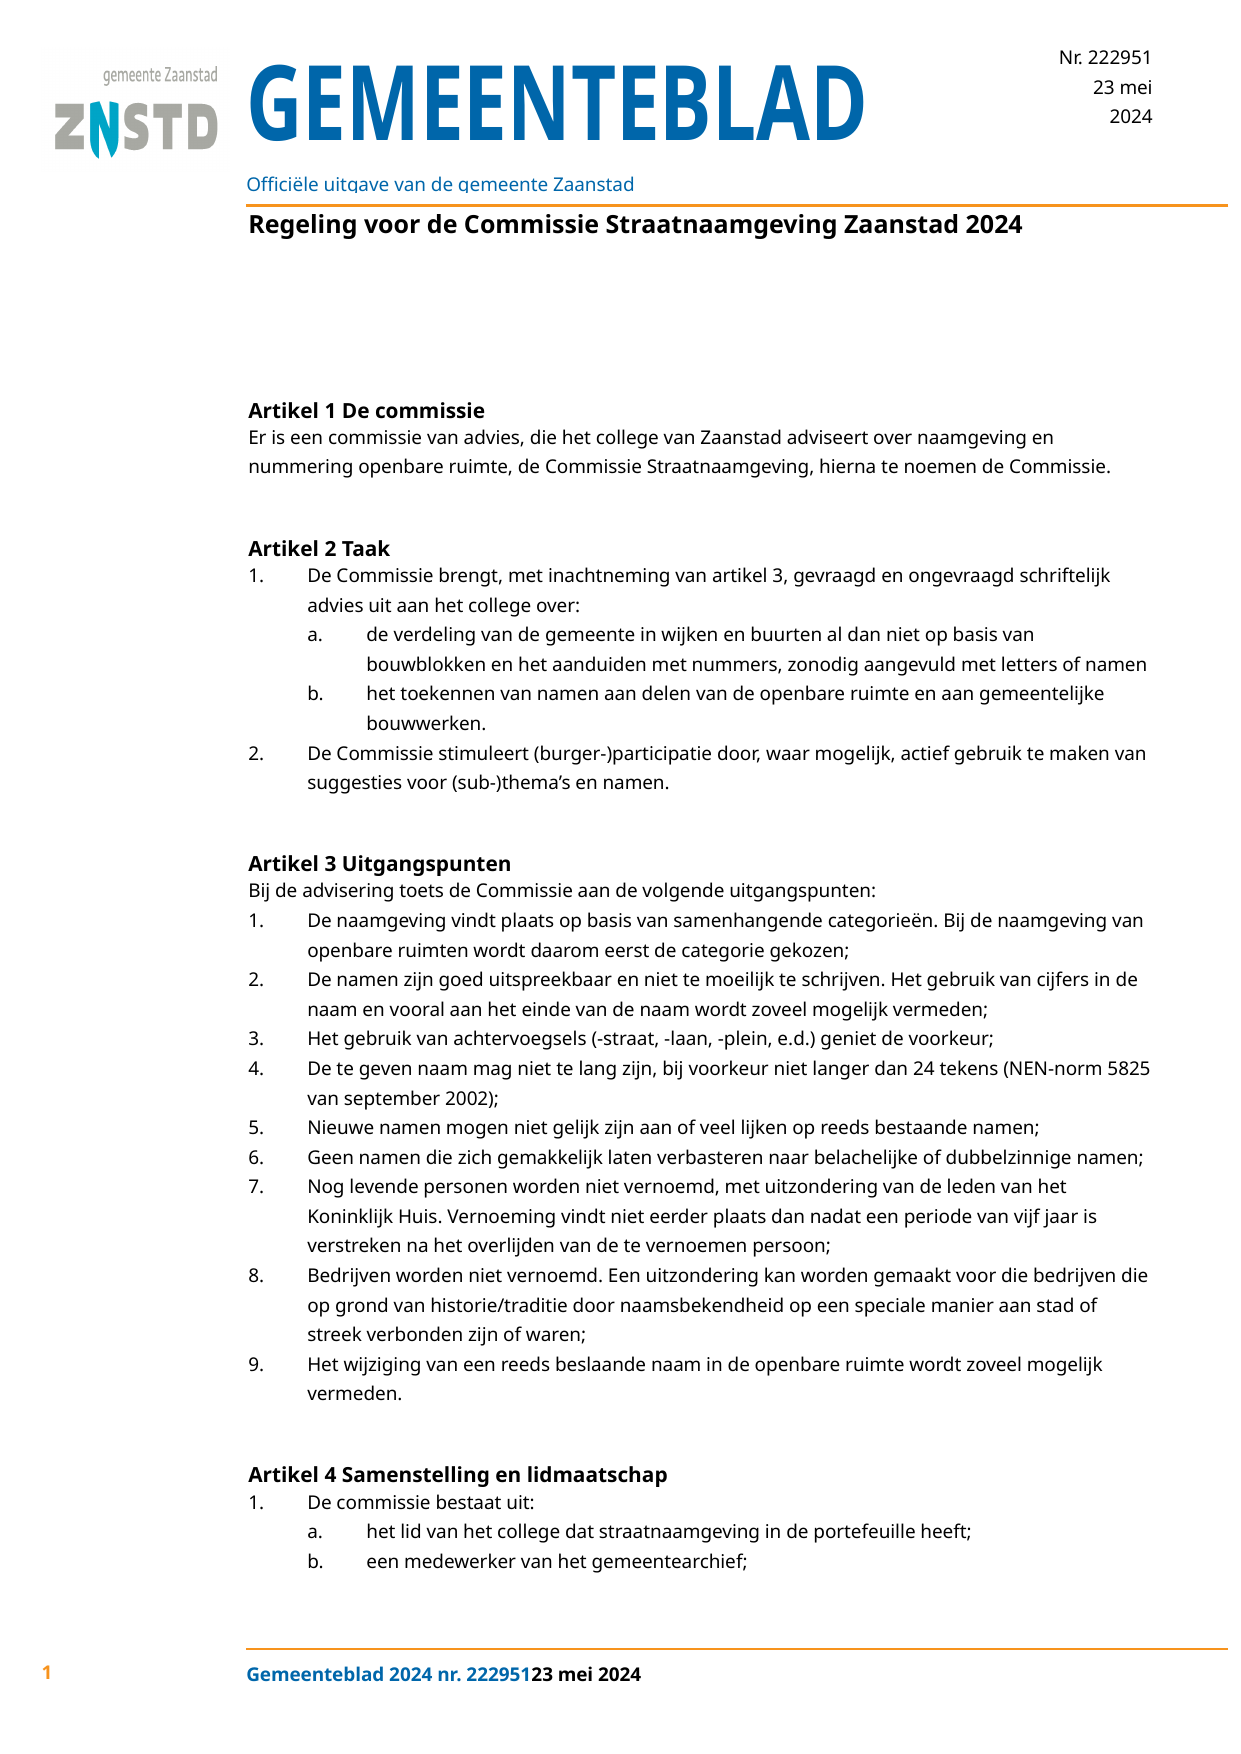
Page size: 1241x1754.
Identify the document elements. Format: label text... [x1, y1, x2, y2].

text Artikel 2 Taak [248, 534, 1152, 562]
text Bij de advisering toets de Commissie aan de volgende uitgangspunten: [248, 878, 1152, 903]
text Er is een commissie van advies, die het college van Zaanstad adviseert over naamgeving en nummering openbare ruimte, de Commissie Straatnaamgeving, hierna te noemen de Commissie. [248, 424, 1152, 479]
text Artikel 3 Uitgangspunten [248, 849, 1152, 878]
list Nog levende personen worden niet vernoemd, met uitzondering van de leden van het Koninklijk Huis. Vernoeming vindt niet eerder plaats dan nadat een periode van vijf jaar is verstreken na het overlijden van de te vernoemen persoon; [248, 1173, 1152, 1258]
list De naamgeving vindt plaats op basis van samenhangende categorieën. Bij de naamgeving van openbare ruimten wordt daarom eerst de categorie gekozen; [248, 907, 1152, 963]
list De te geven naam mag niet te lang zijn, bij voorkeur niet langer dan 24 tekens (NEN-norm 5825 van september 2002); [248, 1055, 1152, 1111]
list De Commissie stimuleert (burger-)participatie door, waar mogelijk, actief gebruik te maken van suggesties voor (sub-)thema’s en namen. [248, 740, 1152, 795]
list de verdeling van de gemeente in wijken en buurten al dan niet op basis van bouwblokken en het aanduiden met nummers, zonodig aangevuld met letters of namen [307, 621, 1152, 677]
list De Commissie brengt, met inachtneming van artikel 3, gevraagd en ongevraagd schriftelijk advies uit aan het college over: [248, 562, 1152, 617]
text Regeling voor de Commissie Straatnaamgeving Zaanstad 2024 [248, 207, 1152, 241]
list Nieuwe namen mogen niet gelijk zijn aan of veel lijken op reeds bestaande namen; [248, 1114, 1152, 1140]
text Artikel 1 De commissie [248, 396, 1152, 424]
list het toekennen van namen aan delen van de openbare ruimte en aan gemeentelijke bouwwerken. [307, 681, 1152, 736]
list een medewerker van het gemeentearchief; [307, 1548, 1152, 1574]
text Artikel 4 Samenstelling en lidmaatschap [248, 1461, 1152, 1489]
list Het gebruik van achtervoegsels (-straat, -laan, -plein, e.d.) geniet de voorkeur; [248, 1026, 1152, 1051]
list Het wijziging van een reeds beslaande naam in de openbare ruimte wordt zoveel mogelijk vermeden. [248, 1351, 1152, 1406]
list De commissie bestaat uit: [248, 1489, 1152, 1515]
list Geen namen die zich gemakkelijk laten verbasteren naar belachelijke of dubbelzinnige namen; [248, 1144, 1152, 1170]
list De namen zijn goed uitspreekbaar en niet te moeilijk te schrijven. Het gebruik van cijfers in de naam en vooral aan het einde van de naam wordt zoveel mogelijk vermeden; [248, 966, 1152, 1022]
picture [41, 47, 231, 172]
list het lid van het college dat straatnaamgeving in de portefeuille heeft; [307, 1519, 1152, 1544]
list Bedrijven worden niet vernoemd. Een uitzondering kan worden gemaakt voor die bedrijven die op grond van historie/traditie door naamsbekendheid op een speciale manier aan stad of streek verbonden zijn of waren; [248, 1262, 1152, 1347]
